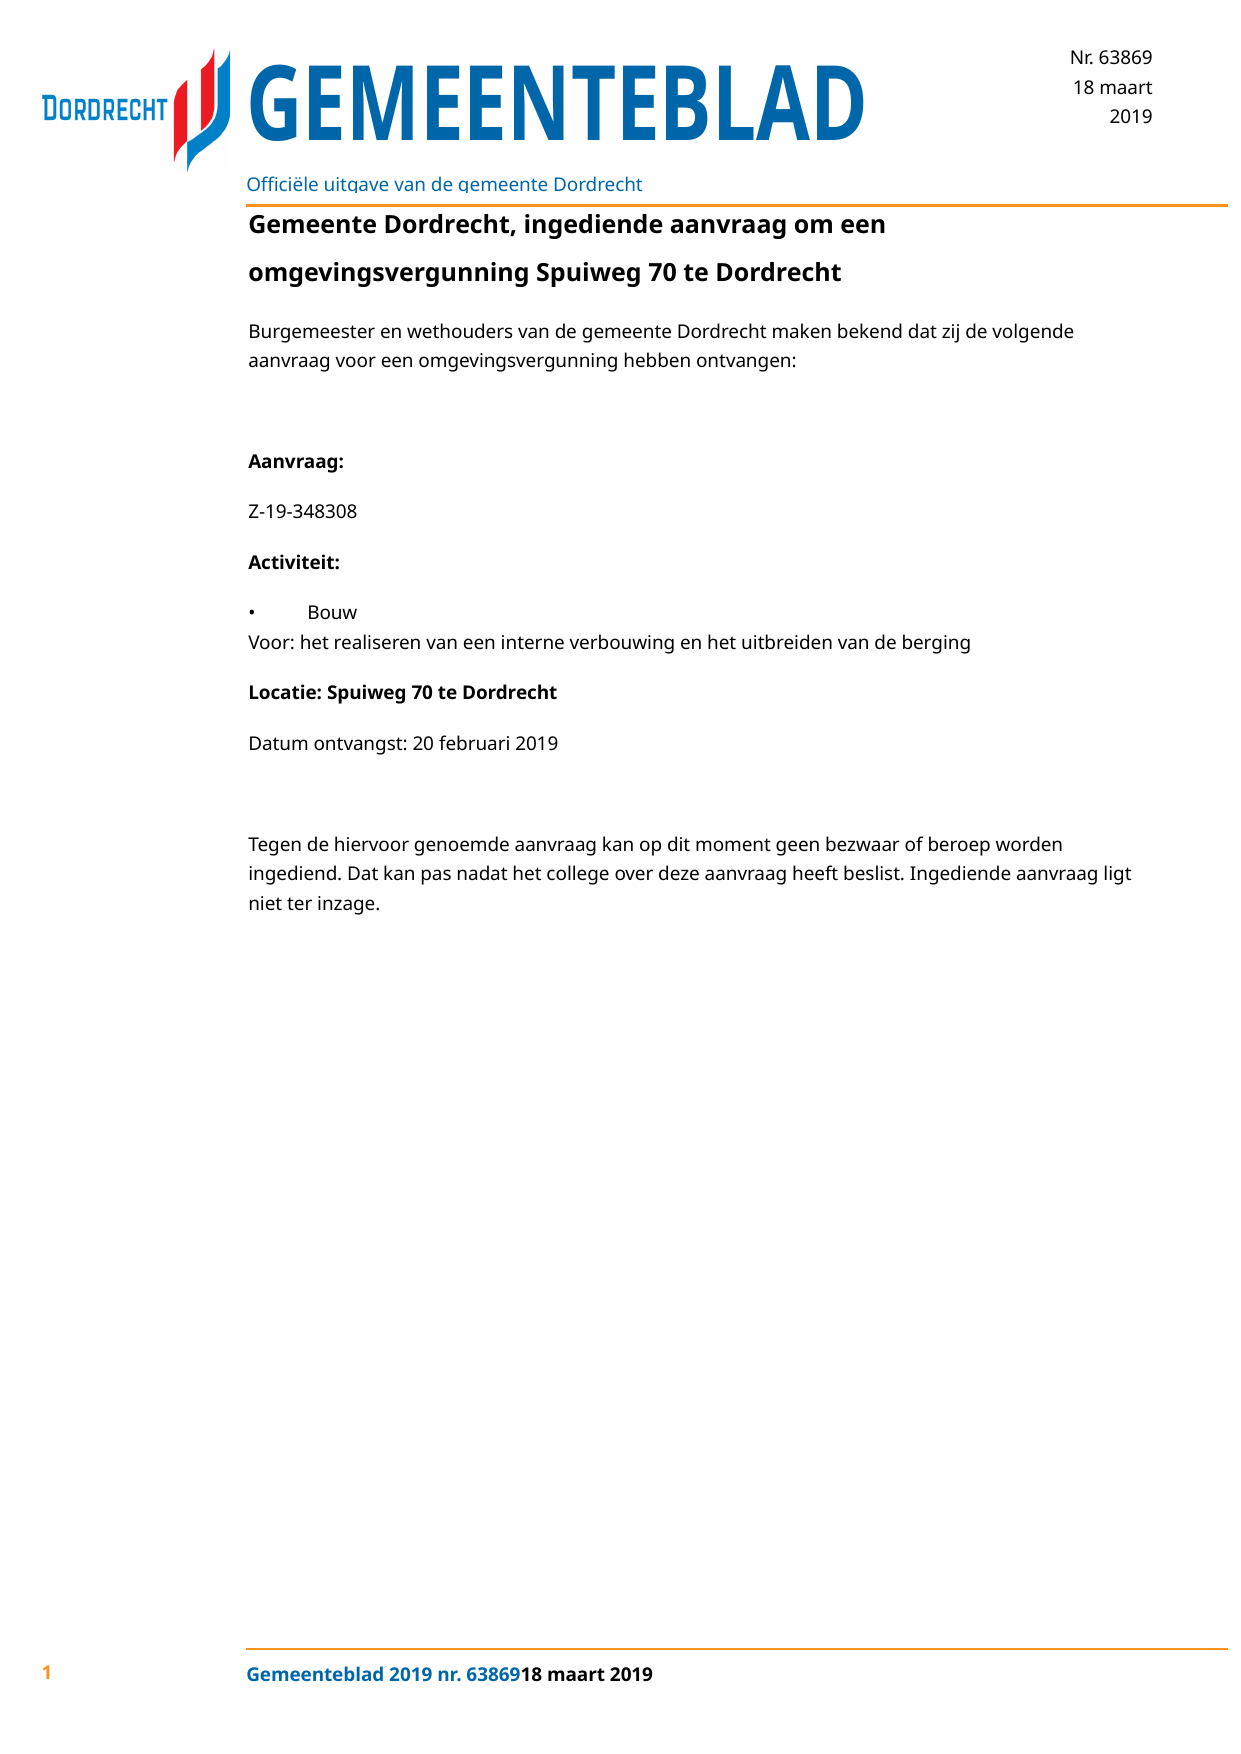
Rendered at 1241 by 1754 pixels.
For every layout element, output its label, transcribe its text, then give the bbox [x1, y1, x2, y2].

text Aanvraag: [248, 448, 1152, 474]
text Datum ontvangst: 20 februari 2019 [248, 730, 1152, 756]
list Bouw [248, 599, 1152, 625]
text Activiteit: [248, 549, 1152, 575]
text Voor: het realiseren van een interne verbouwing en het uitbreiden van de berging [248, 629, 1152, 655]
text Z-19-348308 [248, 499, 1152, 524]
text Gemeente Dordrecht, ingediende aanvraag om een omgevingsvergunning Spuiweg 70 te Dordrecht [248, 207, 1152, 288]
text Burgemeester en wethouders van de gemeente Dordrecht maken bekend dat zij de volgende aanvraag voor een omgevingsvergunning hebben ontvangen: [248, 318, 1152, 373]
text Locatie: Spuiweg 70 te Dordrecht [248, 679, 1152, 705]
picture [41, 47, 231, 172]
text Tegen de hiervoor genoemde aanvraag kan op dit moment geen bezwaar of beroep worden ingediend. Dat kan pas nadat het college over deze aanvraag heeft beslist. Ingediende aanvraag ligt niet ter inzage. [248, 831, 1152, 916]
